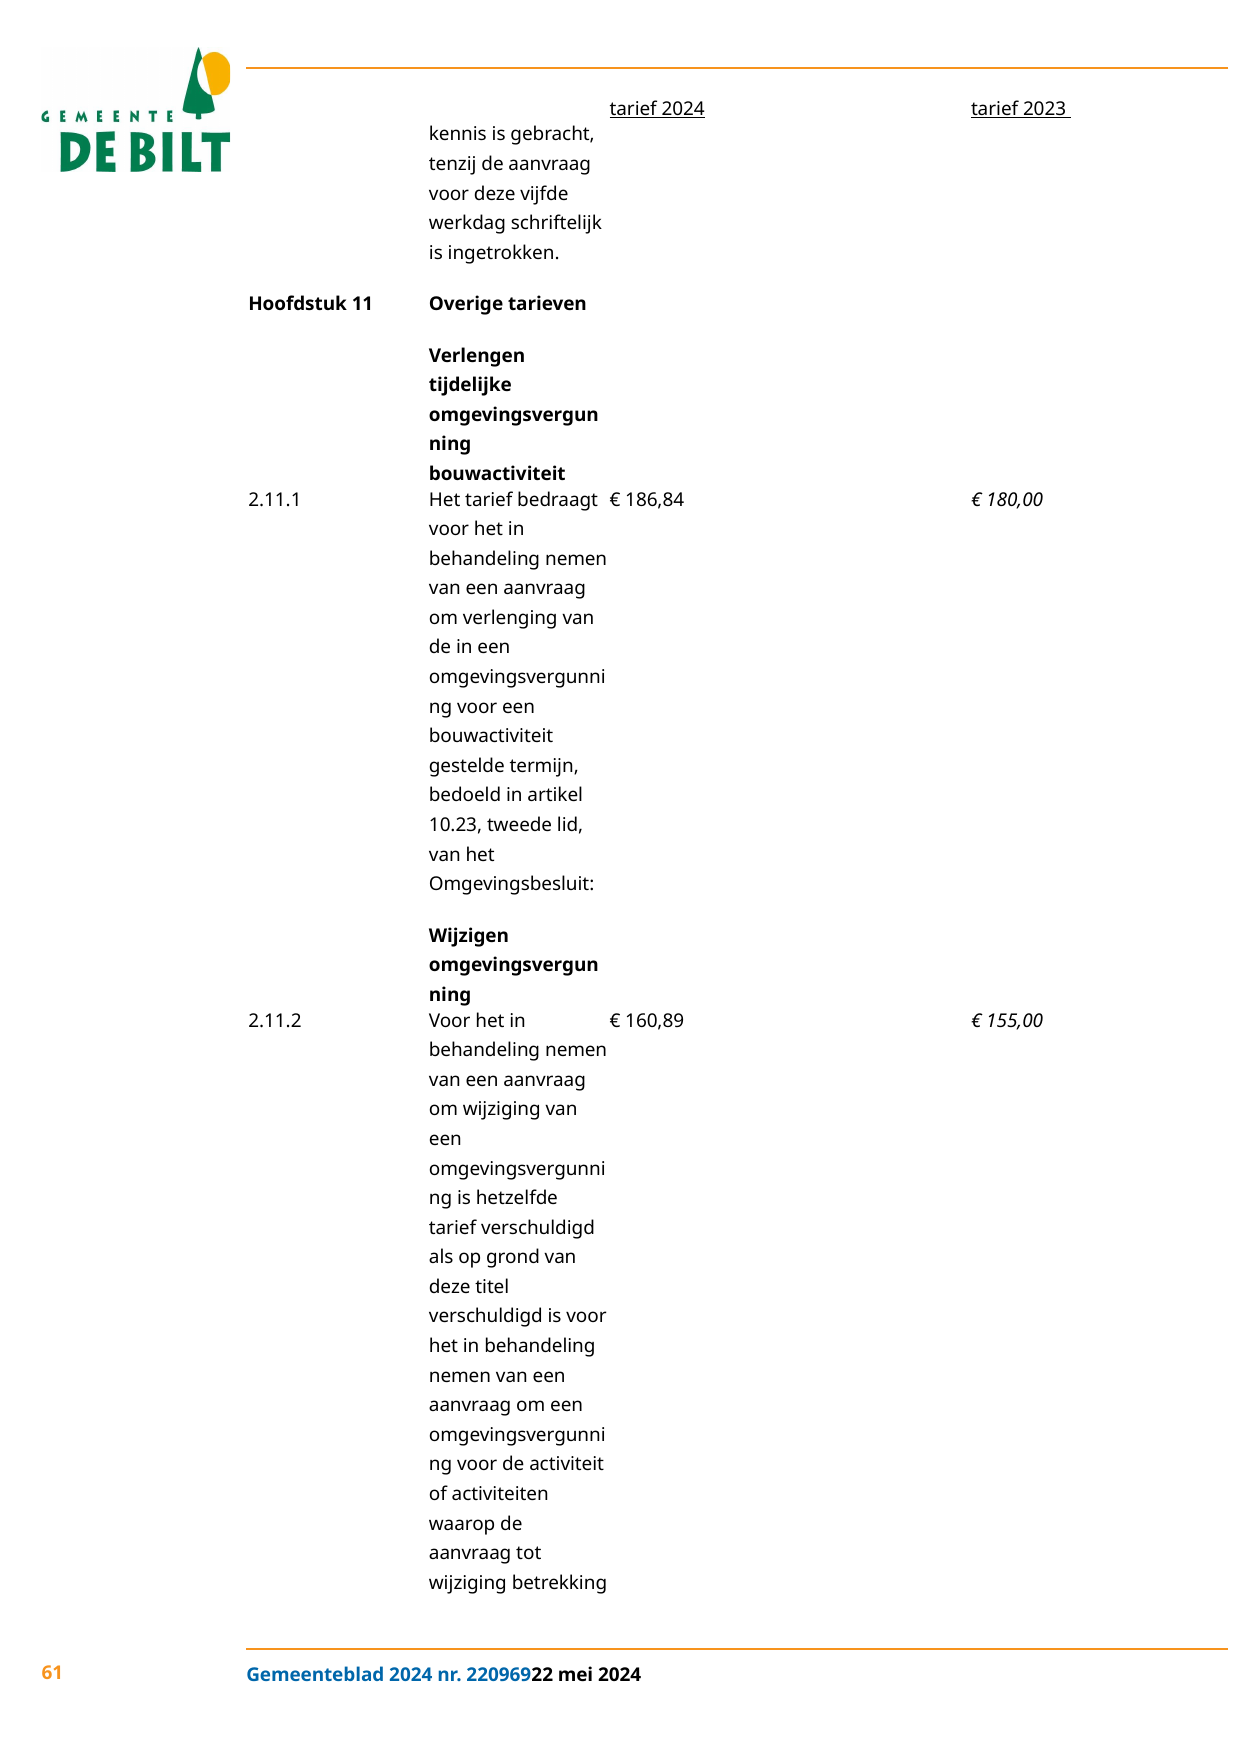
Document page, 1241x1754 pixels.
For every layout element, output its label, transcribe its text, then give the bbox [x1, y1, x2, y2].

table_cell € 155,00 [971, 1007, 1152, 1594]
table_cell [429, 896, 609, 922]
table_cell [971, 342, 1152, 486]
table_cell [609, 922, 971, 1007]
table_cell [971, 316, 1152, 342]
table_cell [971, 121, 1152, 264]
table_cell 2.11.1 [248, 486, 429, 896]
table_cell [971, 922, 1152, 1007]
table_cell [609, 265, 971, 290]
table_cell € 180,00 [971, 486, 1152, 896]
table_cell [609, 896, 971, 922]
table_header tarief 2023 [971, 95, 1152, 121]
table_cell [971, 290, 1152, 316]
table_cell [429, 316, 609, 342]
table_header [248, 95, 429, 121]
table_cell Verlengen tijdelijke omgevingsvergunning bouwactiviteit [429, 342, 609, 486]
picture [41, 47, 231, 172]
table_cell [971, 265, 1152, 290]
table_cell [248, 121, 429, 264]
table_cell [609, 316, 971, 342]
table_cell Hoofdstuk 11 [248, 290, 429, 316]
table_cell [248, 316, 429, 342]
table_cell 2.11.2 [248, 1007, 429, 1594]
table_cell Overige tarieven [429, 290, 609, 316]
table_header tarief 2024 [609, 95, 971, 121]
table_cell Voor het in behandeling nemen van een aanvraag om wijziging van een omgevingsvergunning is hetzelfde tarief verschuldigd als op grond van deze titel verschuldigd is voor het in behandeling nemen van een aanvraag om een omgevingsvergunning voor de activiteit of activiteiten waarop de aanvraag tot wijziging betrekking [429, 1007, 609, 1594]
table_cell [609, 121, 971, 264]
table_cell Het tarief bedraagt voor het in behandeling nemen van een aanvraag om verlenging van de in een omgevingsvergunning voor een bouwactiviteit gestelde termijn, bedoeld in artikel 10.23, tweede lid, van het Omgevingsbesluit: [429, 486, 609, 896]
table_cell kennis is gebracht, tenzij de aanvraag voor deze vijfde werkdag schriftelijk is ingetrokken. [429, 121, 609, 264]
table_cell € 186,84 [609, 486, 971, 896]
table_cell [248, 265, 429, 290]
table_cell [609, 342, 971, 486]
table_cell [609, 290, 971, 316]
table_cell [248, 922, 429, 1007]
table_cell Wijzigen omgevingsvergunning [429, 922, 609, 1007]
table_cell € 160,89 [609, 1007, 971, 1594]
table_header [429, 95, 609, 121]
table_cell [429, 265, 609, 290]
table_cell [248, 342, 429, 486]
table_cell [971, 896, 1152, 922]
table_cell [248, 896, 429, 922]
